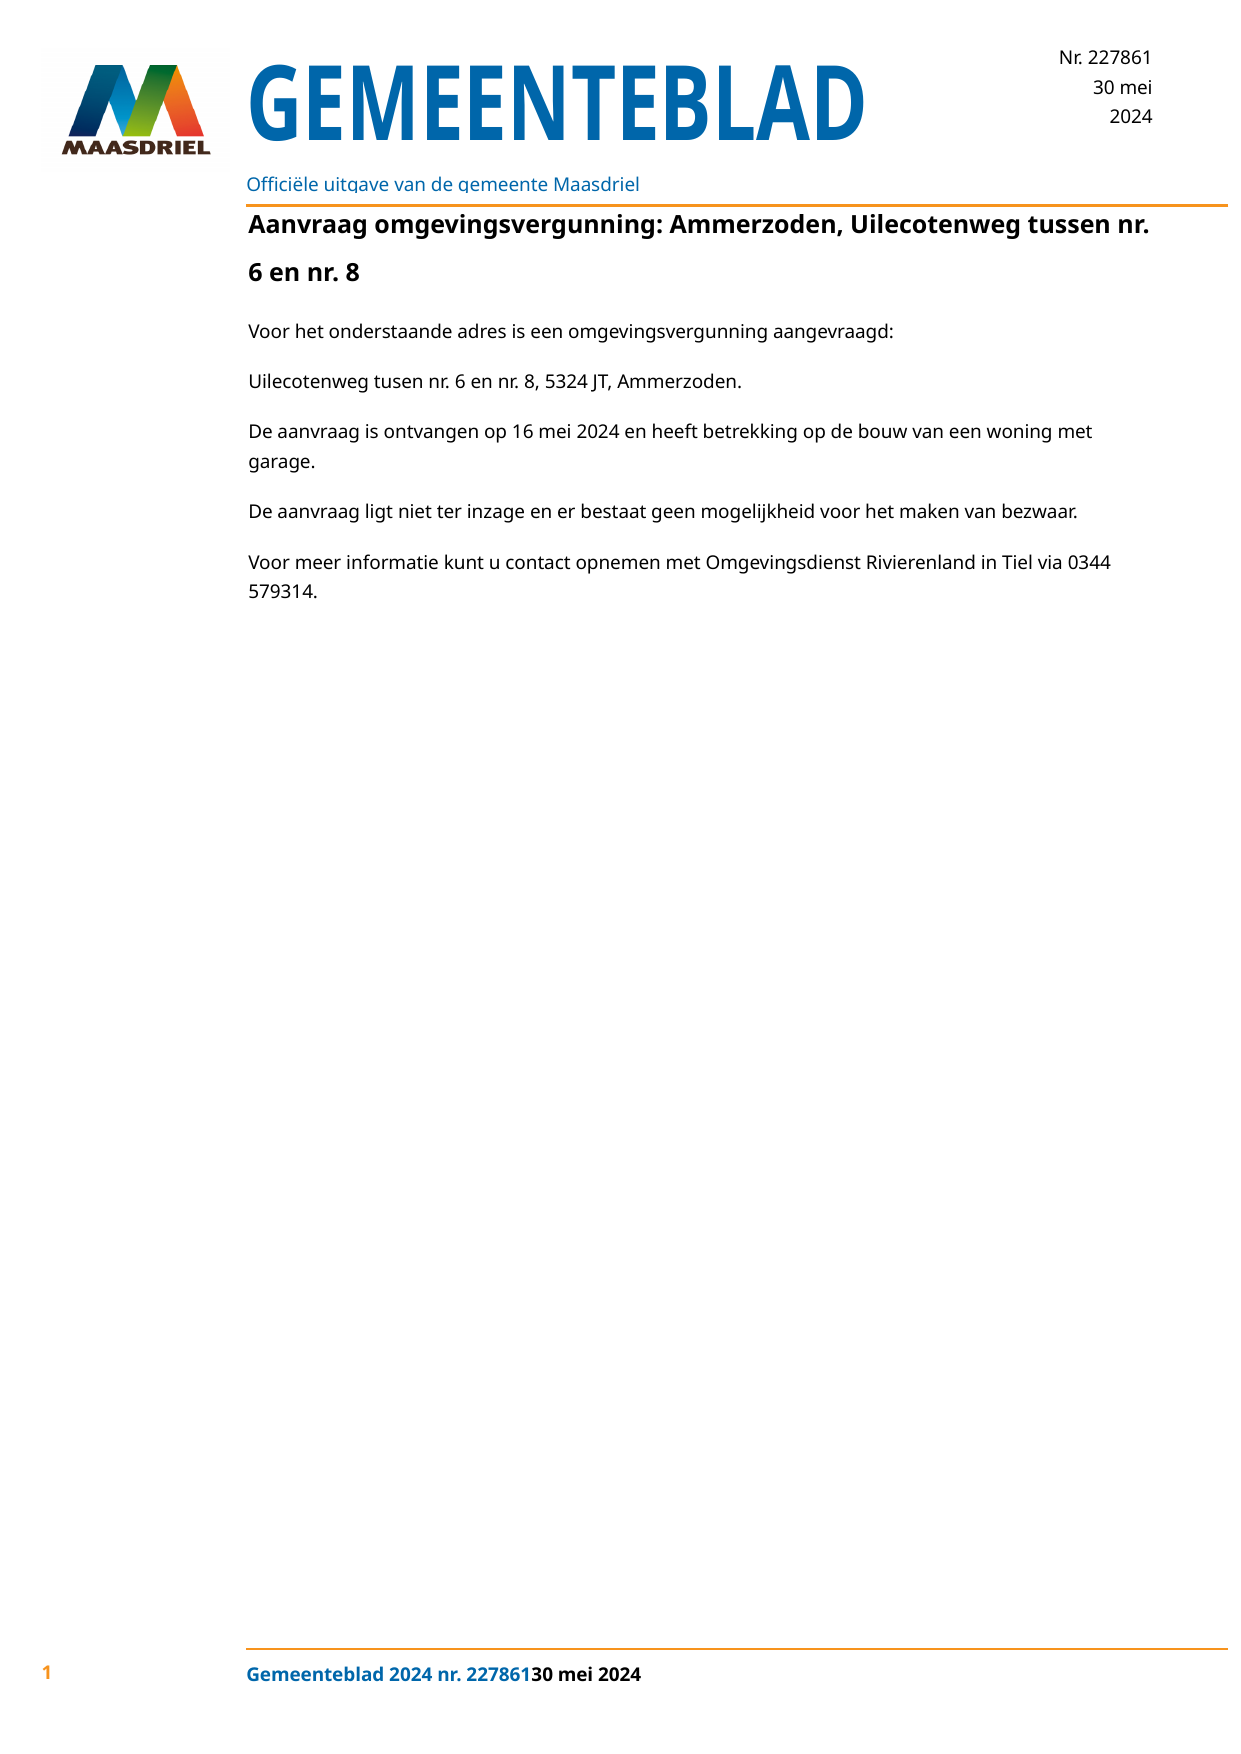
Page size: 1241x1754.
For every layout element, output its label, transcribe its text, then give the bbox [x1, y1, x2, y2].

picture [41, 47, 231, 172]
text De aanvraag ligt niet ter inzage en er bestaat geen mogelijkheid voor het maken van bezwaar. [248, 499, 1152, 524]
text De aanvraag is ontvangen op 16 mei 2024 en heeft betrekking op de bouw van een woning met garage. [248, 419, 1152, 474]
text Voor het onderstaande adres is een omgevingsvergunning aangevraagd: [248, 318, 1152, 344]
text Uilecotenweg tusen nr. 6 en nr. 8, 5324 JT, Ammerzoden. [248, 368, 1152, 394]
text Aanvraag omgevingsvergunning: Ammerzoden, Uilecotenweg tussen nr. 6 en nr. 8 [248, 207, 1152, 288]
text Voor meer informatie kunt u contact opnemen met Omgevingsdienst Rivierenland in Tiel via 0344 579314. [248, 549, 1152, 604]
